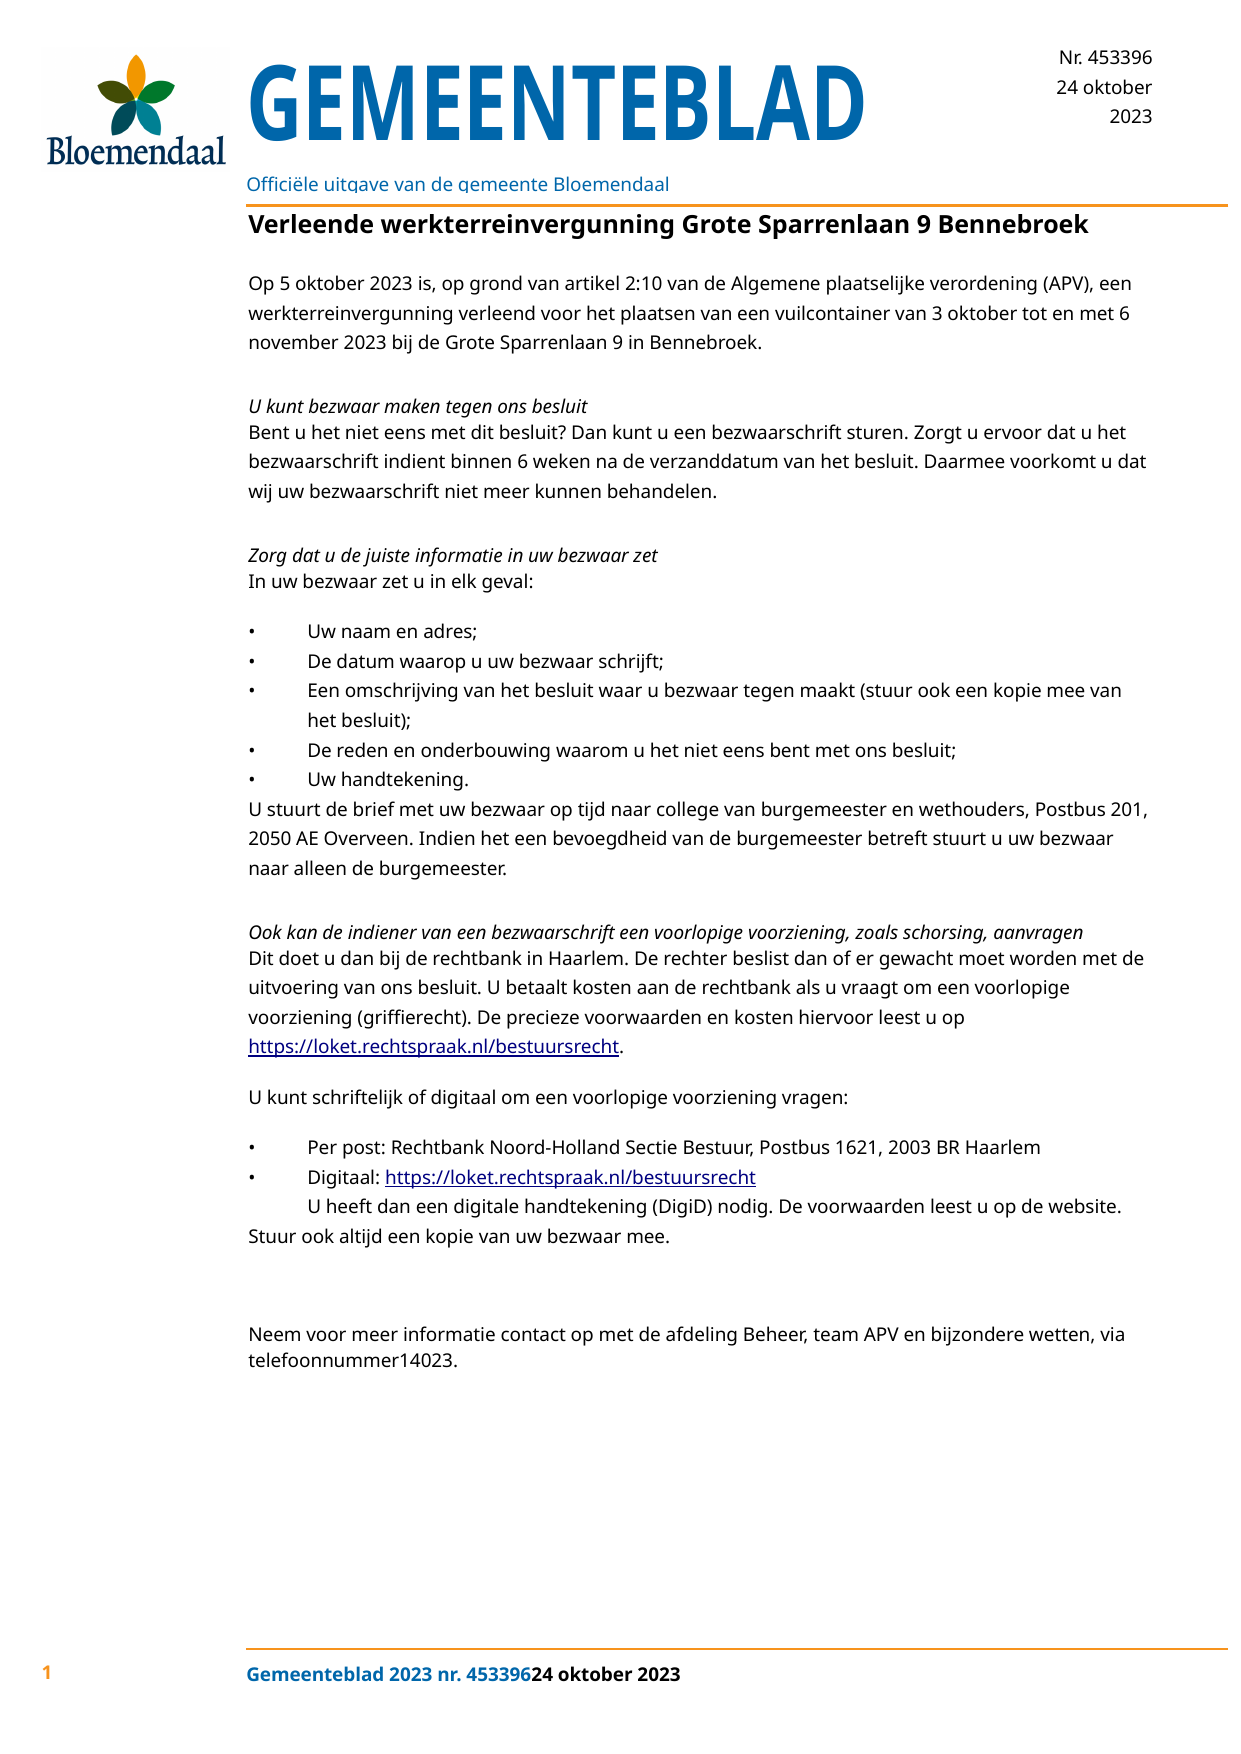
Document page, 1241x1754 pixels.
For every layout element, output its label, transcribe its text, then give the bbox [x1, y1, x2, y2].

text In uw bezwaar zet u in elk geval: [248, 568, 1152, 594]
text Neem voor meer informatie contact op met de afdeling Beheer, team APV en bijzondere wetten, via telefoonnummer14023. [248, 1321, 1152, 1373]
text U kunt bezwaar maken tegen ons besluit [248, 393, 1152, 419]
text U stuurt de brief met uw bezwaar op tijd naar college van burgemeester en wethouders, Postbus 201, 2050 AE Overveen. Indien het een bevoegdheid van de burgemeester betreft stuurt u uw bezwaar naar alleen de burgemeester. [248, 796, 1152, 881]
list De reden en onderbouwing waarom u het niet eens bent met ons besluit; [248, 737, 1152, 762]
list Digitaal: https://loket.rechtspraak.nl/bestuursrecht [248, 1164, 1152, 1190]
text Bent u het niet eens met dit besluit? Dan kunt u een bezwaarschrift sturen. Zorgt u ervoor dat u het bezwaarschrift indient binnen 6 weken na de verzanddatum van het besluit. Daarmee voorkomt u dat wij uw bezwaarschrift niet meer kunnen behandelen. [248, 419, 1152, 504]
picture [41, 47, 231, 172]
text U kunt schriftelijk of digitaal om een voorlopige voorziening vragen: [248, 1084, 1152, 1110]
text Zorg dat u de juiste informatie in uw bezwaar zet [248, 542, 1152, 568]
list U heeft dan een digitale handtekening (DigiD) nodig. De voorwaarden leest u op de website. [248, 1193, 1152, 1219]
text Op 5 oktober 2023 is, op grond van artikel 2:10 van de Algemene plaatselijke verordening (APV), een werkterreinvergunning verleend voor het plaatsen van een vuilcontainer van 3 oktober tot en met 6 november 2023 bij de Grote Sparrenlaan 9 in Bennebroek. [248, 270, 1152, 355]
text Ook kan de indiener van een bezwaarschrift een voorlopige voorziening, zoals schorsing, aanvragen [248, 919, 1152, 945]
text Dit doet u dan bij de rechtbank in Haarlem. De rechter beslist dan of er gewacht moet worden met de uitvoering van ons besluit. U betaalt kosten aan de rechtbank als u vraagt om een voorlopige voorziening (griffierecht). De precieze voorwaarden en kosten hiervoor leest u op https://loket.rechtspraak.nl/bestuursrecht. [248, 945, 1152, 1059]
text Stuur ook altijd een kopie van uw bezwaar mee. [248, 1223, 1152, 1249]
list Uw naam en adres; [248, 618, 1152, 644]
list Uw handtekening. [248, 766, 1152, 792]
list Per post: Rechtbank Noord-Holland Sectie Bestuur, Postbus 1621, 2003 BR Haarlem [248, 1134, 1152, 1160]
list Een omschrijving van het besluit waar u bezwaar tegen maakt (stuur ook een kopie mee van het besluit); [248, 678, 1152, 733]
text Verleende werkterreinvergunning Grote Sparrenlaan 9 Bennebroek [248, 207, 1152, 241]
list De datum waarop u uw bezwaar schrijft; [248, 648, 1152, 674]
